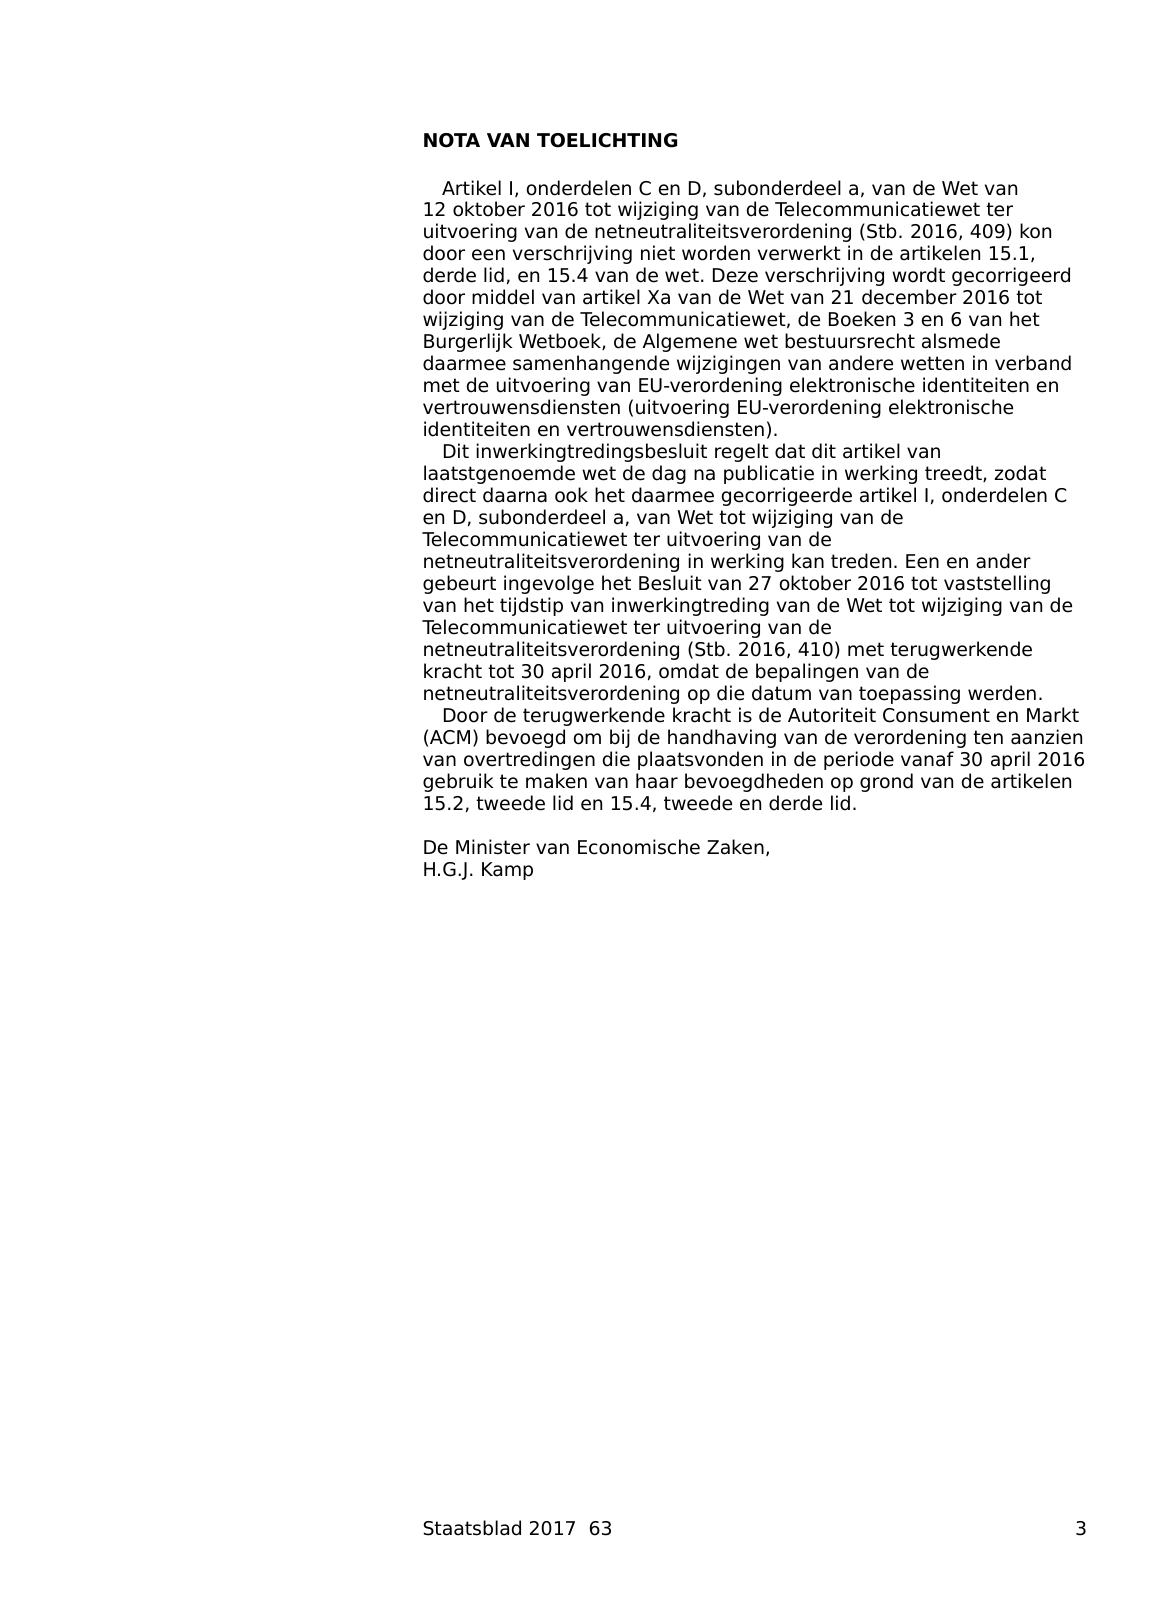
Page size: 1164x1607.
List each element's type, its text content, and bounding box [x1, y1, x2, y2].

text De Minister van Economische Zaken, H.G.J. Kamp [422, 837, 1087, 881]
text Artikel I, onderdelen C en D, subonderdeel a, van de Wet van 12 oktober 2016 tot wijziging van de Telecommunicatiewet ter uitvoering van de netneutraliteitsverordening (Stb. 2016, 409) kon door een verschrijving niet worden verwerkt in de artikelen 15.1, derde lid, en 15.4 van de wet. Deze verschrijving wordt gecorrigeerd door middel van artikel Xa van de Wet van 21 december 2016 tot wijziging van de Telecommunicatiewet, de Boeken 3 en 6 van het Burgerlijk Wetboek, de Algemene wet bestuursrecht alsmede daarmee samenhangende wijzigingen van andere wetten in verband met de uitvoering van EU-verordening elektronische identiteiten en vertrouwensdiensten (uitvoering EU-verordening elektronische identiteiten en vertrouwensdiensten). [422, 177, 1087, 441]
text Dit inwerkingtredingsbesluit regelt dat dit artikel van laatstgenoemde wet de dag na publicatie in werking treedt, zodat direct daarna ook het daarmee gecorrigeerde artikel I, onderdelen C en D, subonderdeel a, van Wet tot wijziging van de Telecommunicatiewet ter uitvoering van de netneutraliteitsverordening in werking kan treden. Een en ander gebeurt ingevolge het Besluit van 27 oktober 2016 tot vaststelling van het tijdstip van inwerkingtreding van de Wet tot wijziging van de Telecommunicatiewet ter uitvoering van de netneutraliteitsverordening (Stb. 2016, 410) met terugwerkende kracht tot 30 april 2016, omdat de bepalingen van de netneutraliteitsverordening op die datum van toepassing werden. [422, 441, 1087, 705]
text Door de terugwerkende kracht is de Autoriteit Consument en Markt (ACM) bevoegd om bij de handhaving van de verordening ten aanzien van overtredingen die plaatsvonden in de periode vanaf 30 april 2016 gebruik te maken van haar bevoegdheden op grond van de artikelen 15.2, tweede lid en 15.4, tweede en derde lid. [422, 705, 1087, 815]
subtitle NOTA VAN TOELICHTING [422, 130, 1087, 152]
